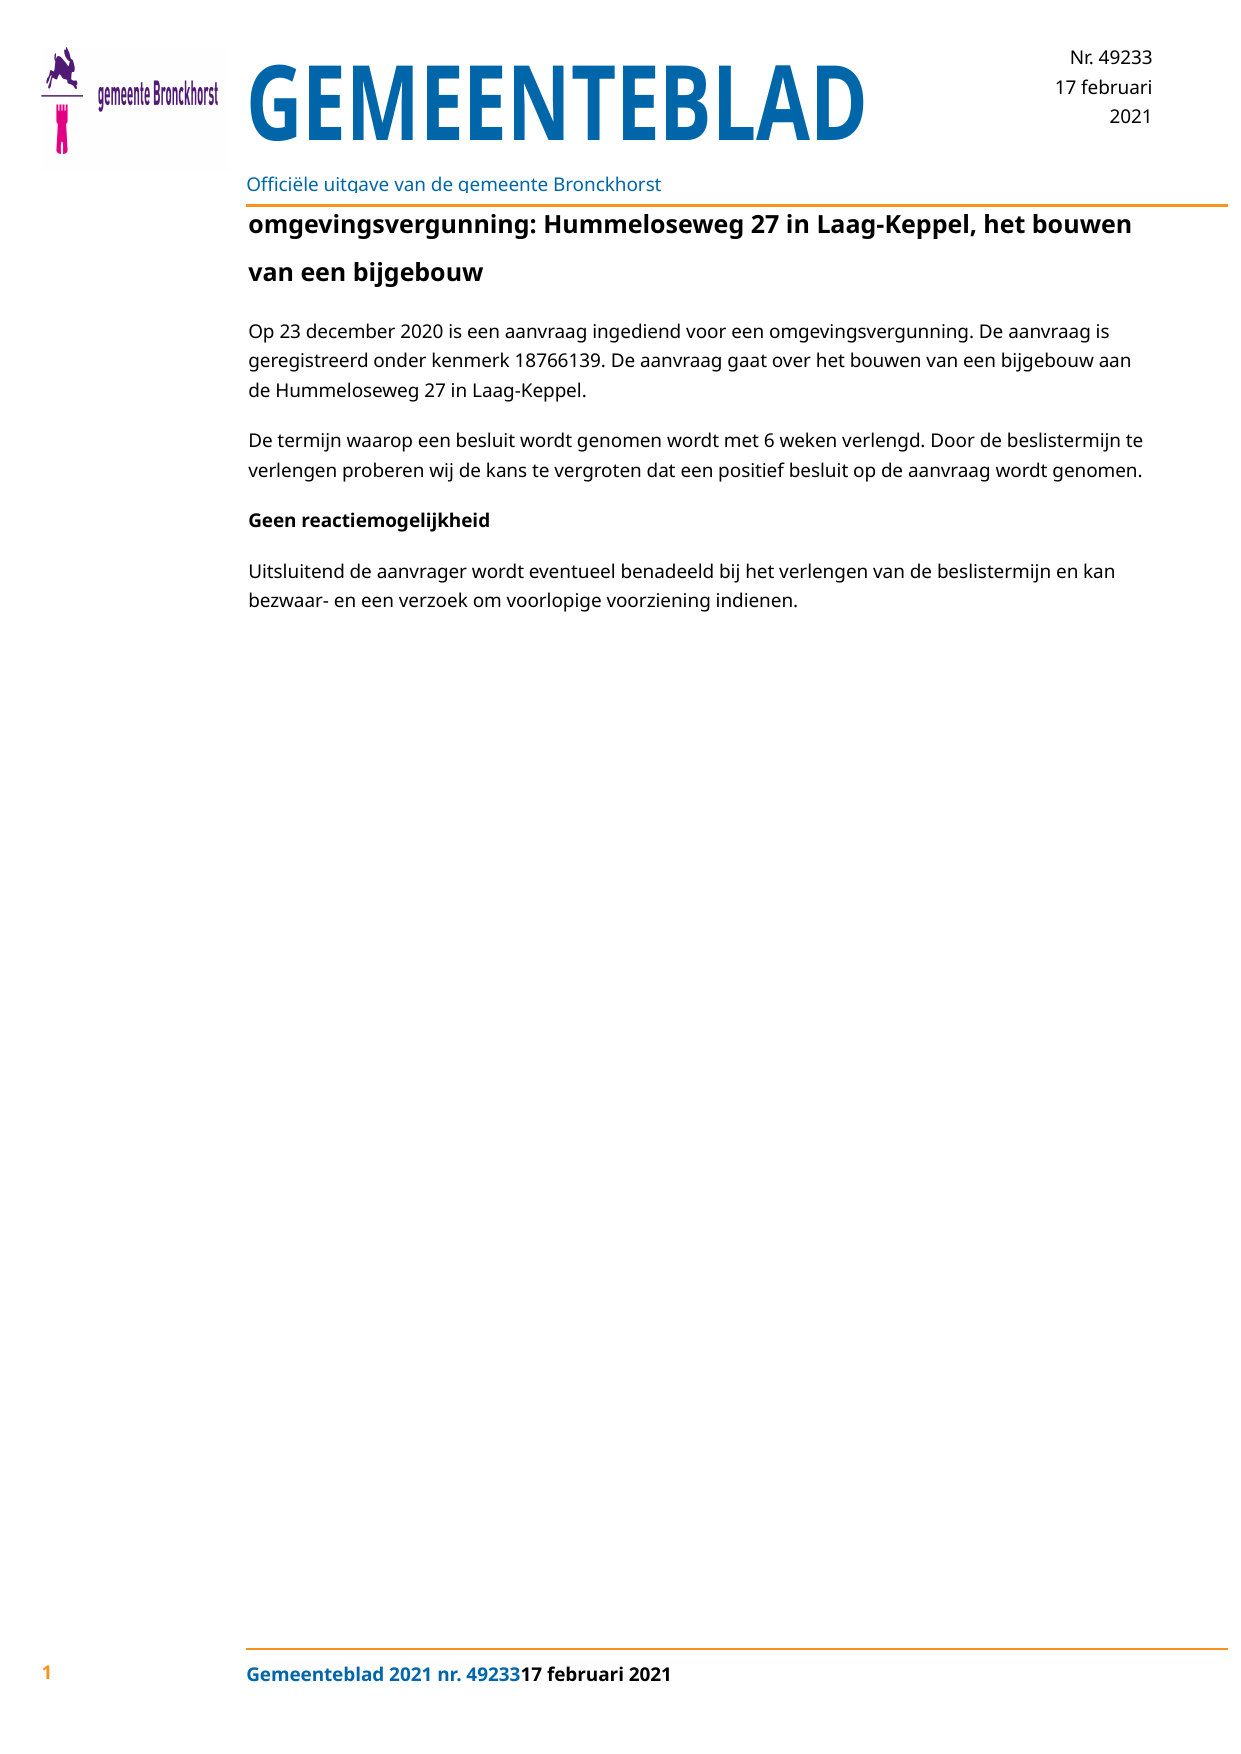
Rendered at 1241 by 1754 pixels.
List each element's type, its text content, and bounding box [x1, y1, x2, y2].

text Geen reactiemogelijkheid [248, 507, 1152, 533]
text De termijn waarop een besluit wordt genomen wordt met 6 weken verlengd. Door de beslistermijn te verlengen proberen wij de kans te vergroten dat een positief besluit op de aanvraag wordt genomen. [248, 427, 1152, 483]
text Op 23 december 2020 is een aanvraag ingediend voor een omgevingsvergunning. De aanvraag is geregistreerd onder kenmerk 18766139. De aanvraag gaat over het bouwen van een bijgebouw aan de Hummeloseweg 27 in Laag-Keppel. [248, 318, 1152, 403]
text Uitsluitend de aanvrager wordt eventueel benadeeld bij het verlengen van de beslistermijn en kan bezwaar- en een verzoek om voorlopige voorziening indienen. [248, 558, 1152, 613]
text omgevingsvergunning: Hummeloseweg 27 in Laag-Keppel, het bouwen van een bijgebouw [248, 207, 1152, 288]
picture [41, 47, 231, 172]
